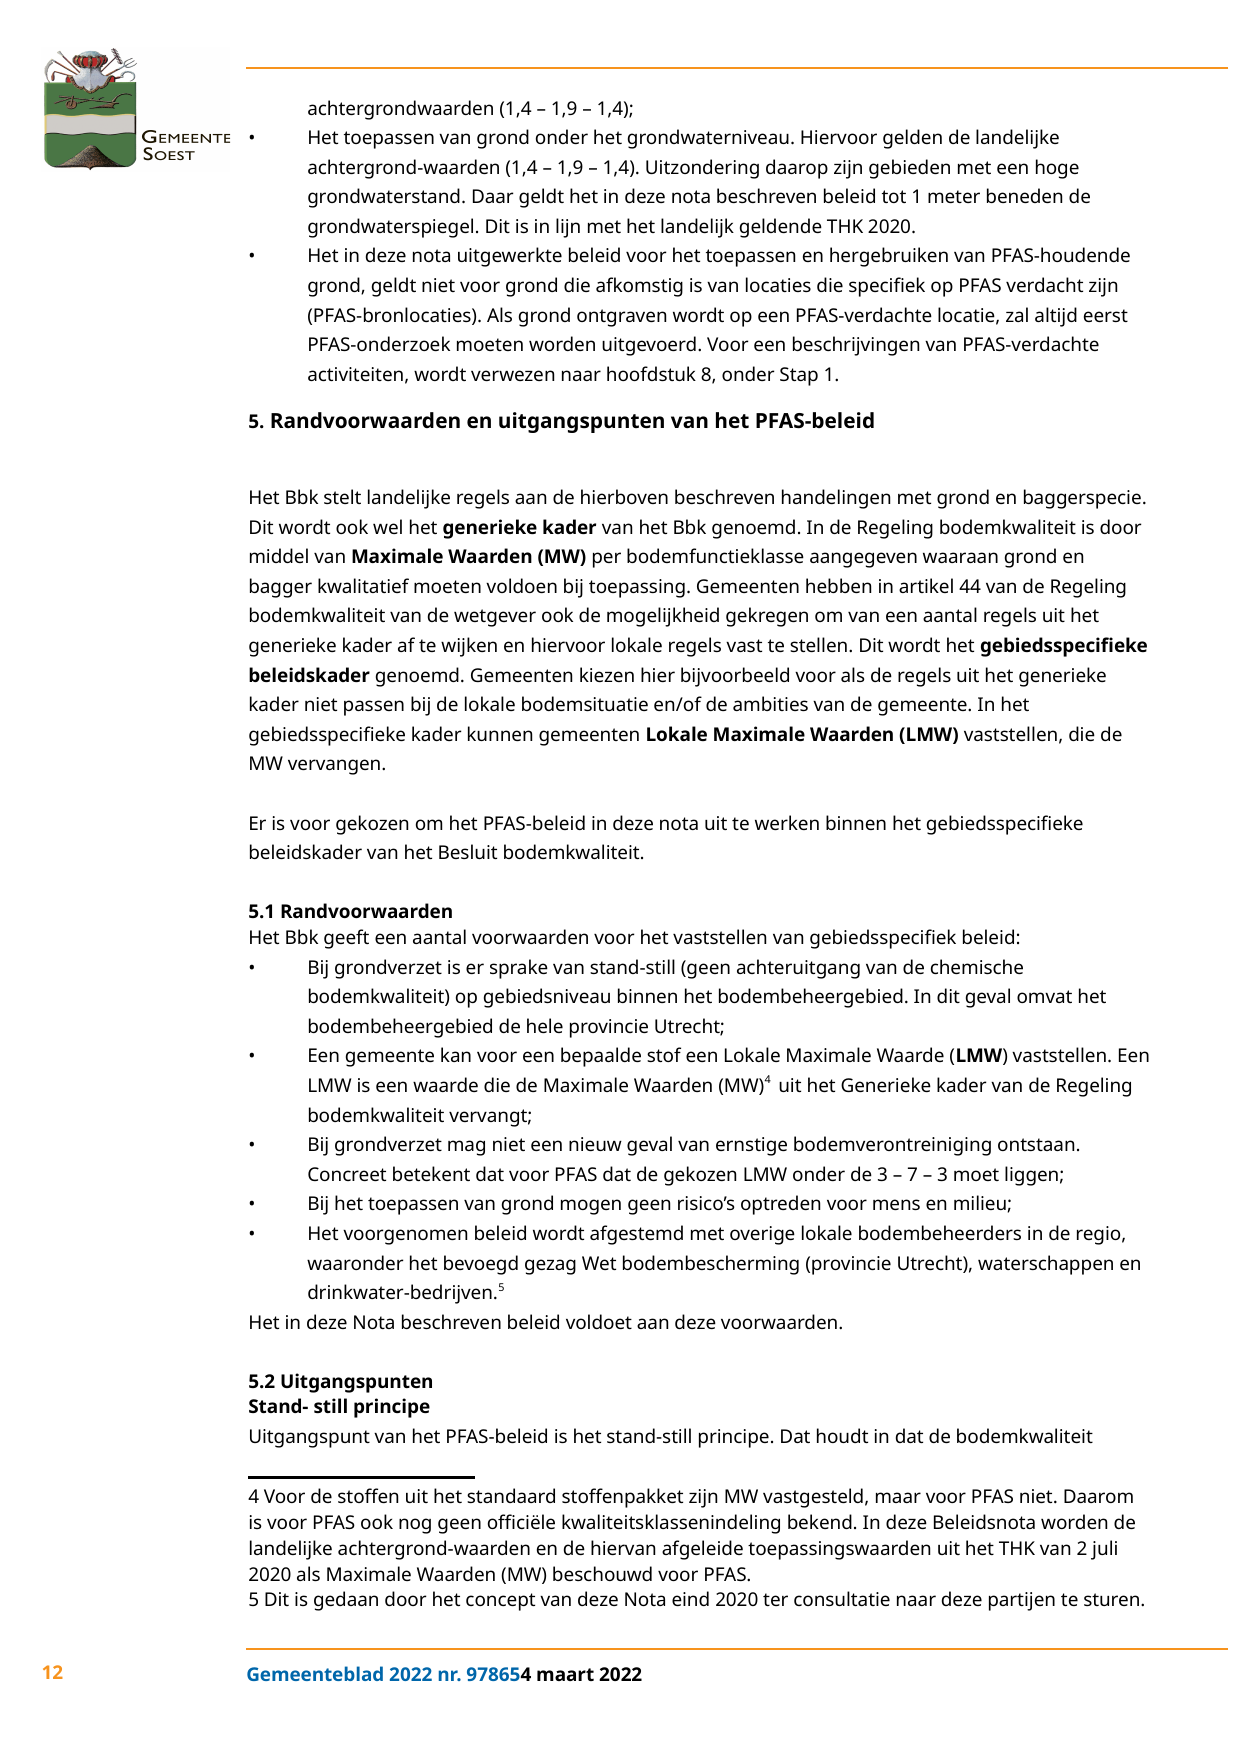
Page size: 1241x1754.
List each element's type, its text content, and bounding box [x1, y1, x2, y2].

list Bij grondverzet is er sprake van stand-still (geen achteruitgang van de chemische bodemkwaliteit) op gebiedsniveau binnen het bodembeheergebied. In dit geval omvat het bodembeheergebied de hele provincie Utrecht; [248, 954, 1152, 1039]
list Voor de stoffen uit het standaard stoffenpakket zijn MW vastgesteld, maar voor PFAS niet. Daarom is voor PFAS ook nog geen officiële kwaliteitsklassenindeling bekend. In deze Beleidsnota worden de landelijke achtergrond-waarden en de hiervan afgeleide toepassingswaarden uit het THK van 2 juli 2020 als Maximale Waarden (MW) beschouwd voor PFAS. [248, 1483, 1152, 1586]
list Het voorgenomen beleid wordt afgestemd met overige lokale bodembeheerders in de regio, waaronder het bevoegd gezag Wet bodembescherming (provincie Utrecht), waterschappen en drinkwater-bedrijven. [248, 1220, 1152, 1305]
list Een gemeente kan voor een bepaalde stof een Lokale Maximale Waarde (LMW) vaststellen. Een LMW is een waarde die de Maximale Waarden (MW) uit het Generieke kader van de Regeling bodemkwaliteit vervangt; [248, 1043, 1152, 1127]
text Er is voor gekozen om het PFAS-beleid in deze nota uit te werken binnen het gebiedsspecifieke beleidskader van het Besluit bodemkwaliteit. [248, 810, 1152, 865]
list Dit is gedaan door het concept van deze Nota eind 2020 ter consultatie naar deze partijen te sturen. [248, 1586, 1152, 1612]
text 5.2 Uitgangspunten [248, 1368, 1152, 1394]
text 5.1 Randvoorwaarden [248, 898, 1152, 924]
text Het in deze Nota beschreven beleid voldoet aan deze voorwaarden. [248, 1309, 1152, 1334]
list achtergrondwaarden (1,4 – 1,9 – 1,4); [248, 95, 1152, 121]
list Bij het toepassen van grond mogen geen risico’s optreden voor mens en milieu; [248, 1191, 1152, 1216]
text Stand- still principe [248, 1394, 1152, 1419]
picture [41, 47, 231, 172]
list Het in deze nota uitgewerkte beleid voor het toepassen en hergebruiken van PFAS-houdende grond, geldt niet voor grond die afkomstig is van locaties die specifiek op PFAS verdacht zijn (PFAS-bronlocaties). Als grond ontgraven wordt op een PFAS-verdachte locatie, zal altijd eerst PFAS-onderzoek moeten worden uitgevoerd. Voor een beschrijvingen van PFAS-verdachte activiteiten, wordt verwezen naar hoofdstuk 8, onder Stap 1. [248, 243, 1152, 387]
text Uitgangspunt van het PFAS-beleid is het stand-still principe. Dat houdt in dat de bodemkwaliteit [248, 1423, 1152, 1449]
list Bij grondverzet mag niet een nieuw geval van ernstige bodemverontreiniging ontstaan. Concreet betekent dat voor PFAS dat de gekozen LMW onder de 3 – 7 – 3 moet liggen; [248, 1131, 1152, 1187]
text Het Bbk geeft een aantal voorwaarden voor het vaststellen van gebiedsspecifiek beleid: [248, 924, 1152, 950]
list Het toepassen van grond onder het grondwaterniveau. Hiervoor gelden de landelijke achtergrond-waarden (1,4 – 1,9 – 1,4). Uitzondering daarop zijn gebieden met een hoge grondwaterstand. Daar geldt het in deze nota beschreven beleid tot 1 meter beneden de grondwaterspiegel. Dit is in lijn met het landelijk geldende THK 2020. [248, 124, 1152, 239]
text Het Bbk stelt landelijke regels aan de hierboven beschreven handelingen met grond en baggerspecie. Dit wordt ook wel het generieke kader van het Bbk genoemd. In de Regeling bodemkwaliteit is door middel van Maximale Waarden (MW) per bodemfunctieklasse aangegeven waaraan grond en bagger kwalitatief moeten voldoen bij toepassing. Gemeenten hebben in artikel 44 van de Regeling bodemkwaliteit van de wetgever ook de mogelijkheid gekregen om van een aantal regels uit het generieke kader af te wijken en hiervoor lokale regels vast te stellen. Dit wordt het gebiedsspecifieke beleidskader genoemd. Gemeenten kiezen hier bijvoorbeeld voor als de regels uit het generieke kader niet passen bij de lokale bodemsituatie en/of de ambities van de gemeente. In het gebiedsspecifieke kader kunnen gemeenten Lokale Maximale Waarden (LMW) vaststellen, die de MW vervangen. [248, 484, 1152, 776]
text 5. Randvoorwaarden en uitgangspunten van het PFAS-beleid [248, 407, 1152, 435]
